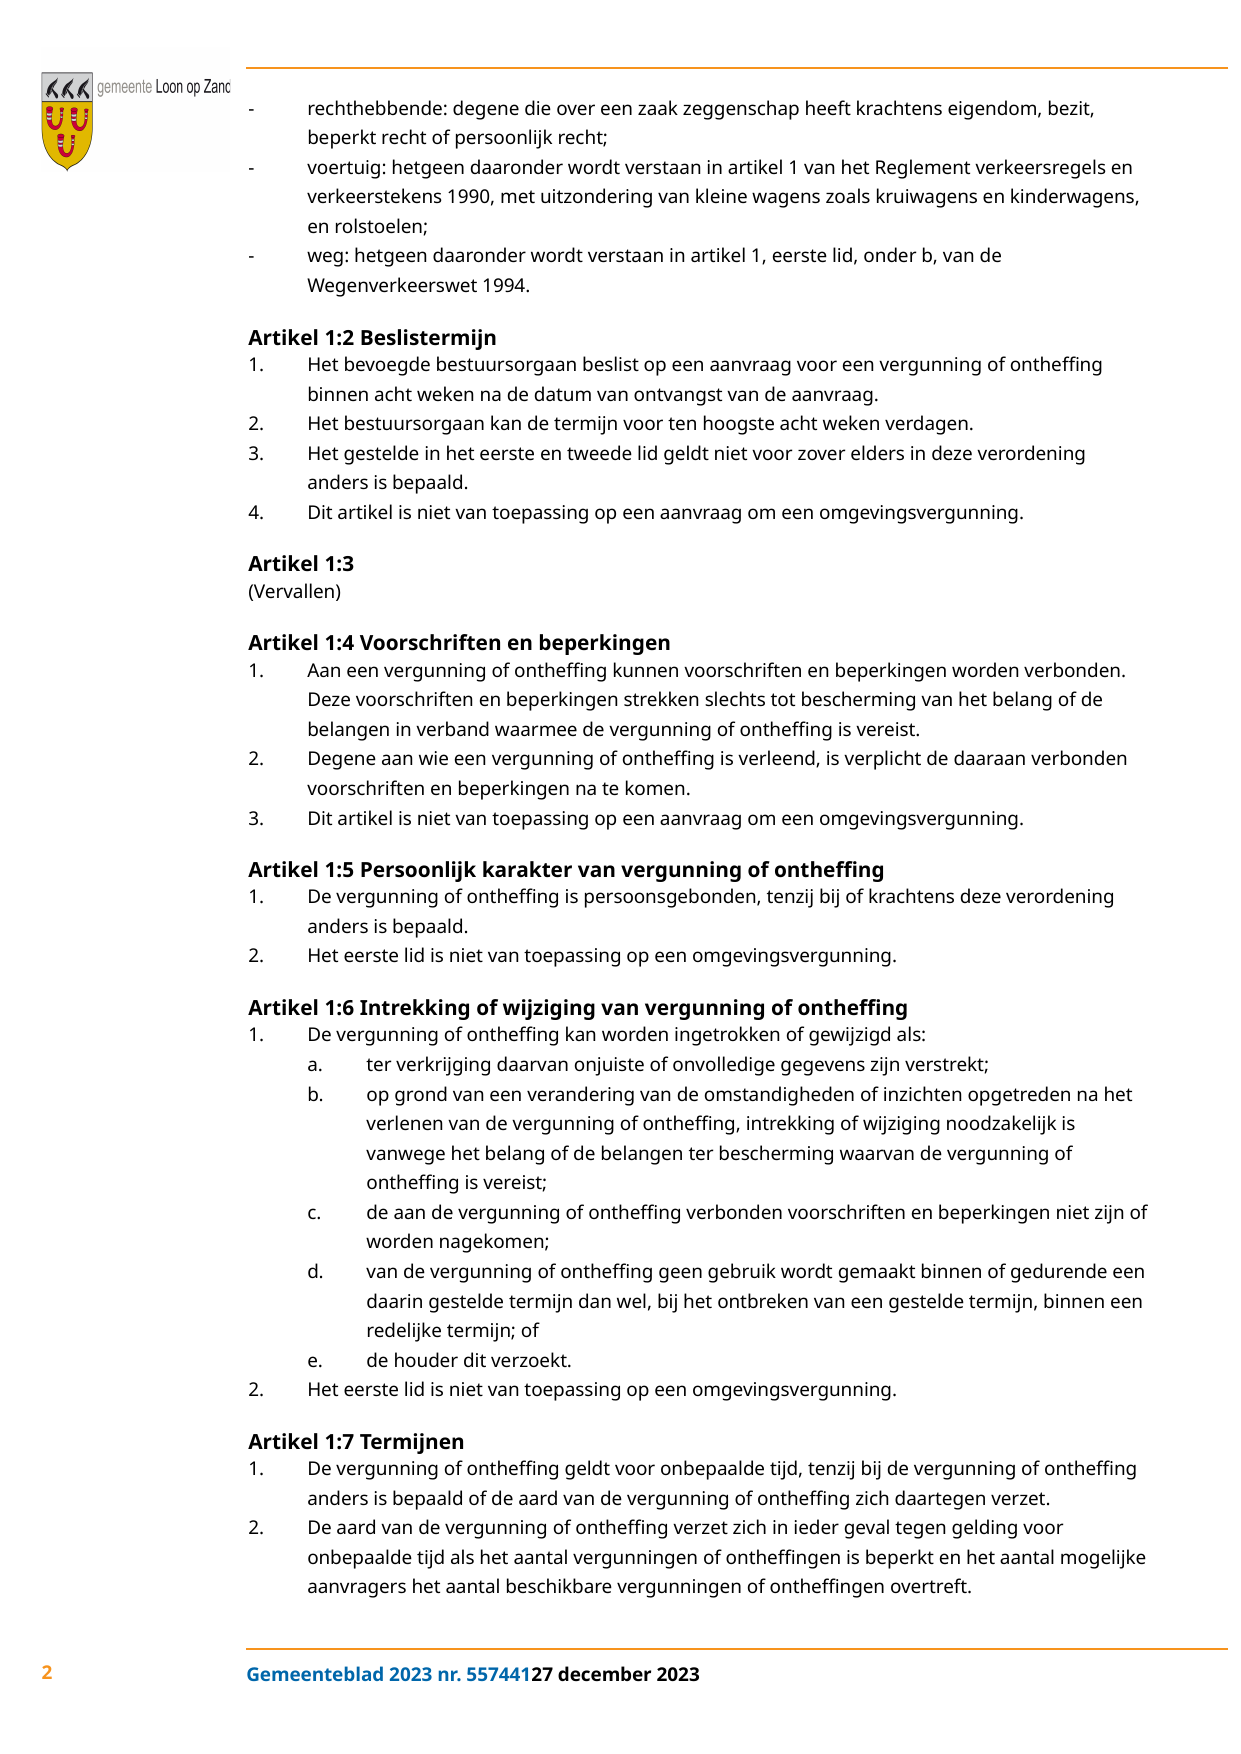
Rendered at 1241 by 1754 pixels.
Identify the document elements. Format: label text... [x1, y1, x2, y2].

list voertuig: hetgeen daaronder wordt verstaan in artikel 1 van het Reglement verkeersregels en verkeerstekens 1990, met uitzondering van kleine wagens zoals kruiwagens en kinderwagens, en rolstoelen; [248, 154, 1152, 239]
list Aan een vergunning of ontheffing kunnen voorschriften en beperkingen worden verbonden. Deze voorschriften en beperkingen strekken slechts tot bescherming van het belang of de belangen in verband waarmee de vergunning of ontheffing is vereist. [248, 657, 1152, 742]
list de houder dit verzoekt. [307, 1347, 1152, 1373]
picture [41, 47, 231, 172]
list op grond van een verandering van de omstandigheden of inzichten opgetreden na het verlenen van de vergunning of ontheffing, intrekking of wijziging noodzakelijk is vanwege het belang of de belangen ter bescherming waarvan de vergunning of ontheffing is vereist; [307, 1081, 1152, 1195]
list van de vergunning of ontheffing geen gebruik wordt gemaakt binnen of gedurende een daarin gestelde termijn dan wel, bij het ontbreken van een gestelde termijn, binnen een redelijke termijn; of [307, 1258, 1152, 1343]
text Artikel 1:5 Persoonlijk karakter van vergunning of ontheffing [248, 855, 1152, 883]
list De vergunning of ontheffing geldt voor onbepaalde tijd, tenzij bij de vergunning of ontheffing anders is bepaald of de aard van de vergunning of ontheffing zich daartegen verzet. [248, 1455, 1152, 1511]
text Artikel 1:3 [248, 549, 1152, 578]
text (Vervallen) [248, 578, 1152, 604]
list weg: hetgeen daaronder wordt verstaan in artikel 1, eerste lid, onder b, van de Wegenverkeerswet 1994. [248, 243, 1152, 298]
list de aan de vergunning of ontheffing verbonden voorschriften en beperkingen niet zijn of worden nagekomen; [307, 1199, 1152, 1254]
list Het eerste lid is niet van toepassing op een omgevingsvergunning. [248, 1377, 1152, 1402]
text Artikel 1:2 Beslistermijn [248, 323, 1152, 351]
list Het bevoegde bestuursorgaan beslist op een aanvraag voor een vergunning of ontheffing binnen acht weken na de datum van ontvangst van de aanvraag. [248, 351, 1152, 406]
list ter verkrijging daarvan onjuiste of onvolledige gegevens zijn verstrekt; [307, 1051, 1152, 1077]
list rechthebbende: degene die over een zaak zeggenschap heeft krachtens eigendom, bezit, beperkt recht of persoonlijk recht; [248, 95, 1152, 150]
text Artikel 1:7 Termijnen [248, 1427, 1152, 1455]
list Degene aan wie een vergunning of ontheffing is verleend, is verplicht de daaraan verbonden voorschriften en beperkingen na te komen. [248, 746, 1152, 801]
text Artikel 1:4 Voorschriften en beperkingen [248, 628, 1152, 657]
list Dit artikel is niet van toepassing op een aanvraag om een omgevingsvergunning. [248, 805, 1152, 830]
text Artikel 1:6 Intrekking of wijziging van vergunning of ontheffing [248, 993, 1152, 1022]
list Het bestuursorgaan kan de termijn voor ten hoogste acht weken verdagen. [248, 410, 1152, 436]
list De aard van de vergunning of ontheffing verzet zich in ieder geval tegen gelding voor onbepaalde tijd als het aantal vergunningen of ontheffingen is beperkt en het aantal mogelijke aanvragers het aantal beschikbare vergunningen of ontheffingen overtreft. [248, 1514, 1152, 1599]
list Dit artikel is niet van toepassing op een aanvraag om een omgevingsvergunning. [248, 499, 1152, 525]
list Het gestelde in het eerste en tweede lid geldt niet voor zover elders in deze verordening anders is bepaald. [248, 440, 1152, 495]
list Het eerste lid is niet van toepassing op een omgevingsvergunning. [248, 943, 1152, 968]
list De vergunning of ontheffing is persoonsgebonden, tenzij bij of krachtens deze verordening anders is bepaald. [248, 883, 1152, 939]
list De vergunning of ontheffing kan worden ingetrokken of gewijzigd als: [248, 1022, 1152, 1047]
